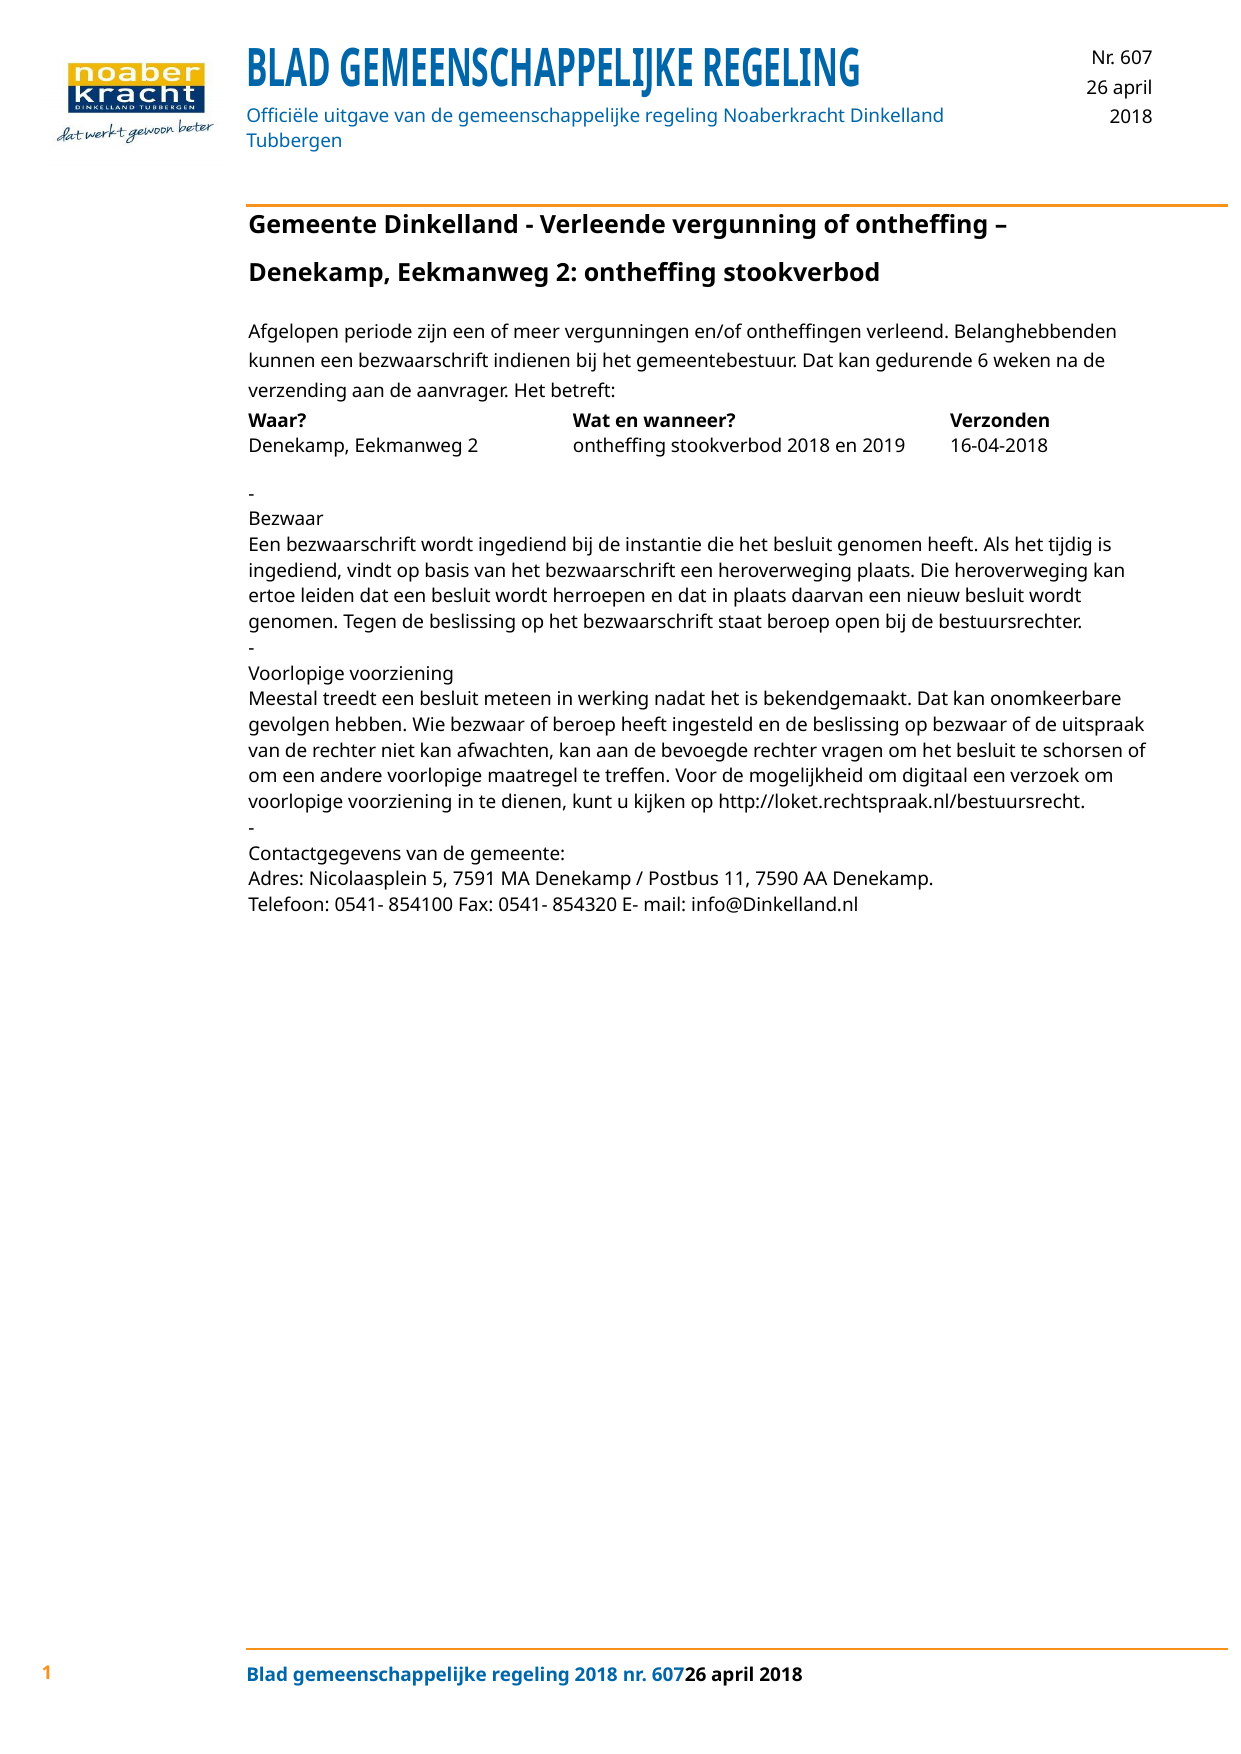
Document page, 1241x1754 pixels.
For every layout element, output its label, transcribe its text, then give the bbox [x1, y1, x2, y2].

text Meestal treedt een besluit meteen in werking nadat het is bekendgemaakt. Dat kan onomkeerbare gevolgen hebben. Wie bezwaar of beroep heeft ingesteld en de beslissing op bezwaar of de uitspraak van de rechter niet kan afwachten, kan aan de bevoegde rechter vragen om het besluit te schorsen of om een andere voorlopige maatregel te treffen. Voor de mogelijkheid om digitaal een verzoek om voorlopige voorziening in te dienen, kunt u kijken op http://loket.rechtspraak.nl/bestuursrecht. [248, 686, 1152, 814]
text Afgelopen periode zijn een of meer vergunningen en/of ontheffingen verleend. Belanghebbenden kunnen een bezwaarschrift indienen bij het gemeentebestuur. Dat kan gedurende 6 weken na de verzending aan de aanvrager. Het betreft: [248, 318, 1152, 403]
text Adres: Nicolaasplein 5, 7591 MA Denekamp / Postbus 11, 7590 AA Denekamp. [248, 866, 1152, 891]
table_cell 16-04-2018 [950, 433, 1152, 458]
text - [248, 814, 1152, 840]
text Bezwaar [248, 505, 1152, 531]
text Voorlopige voorziening [248, 660, 1152, 686]
text Contactgegevens van de gemeente: [248, 840, 1152, 866]
text Gemeente Dinkelland - Verleende vergunning of ontheffing – Denekamp, Eekmanweg 2: ontheffing stookverbod [248, 207, 1152, 288]
table_header Wat en wanneer? [573, 407, 950, 432]
text - [248, 480, 1152, 505]
table_header Verzonden [950, 407, 1152, 432]
text Een bezwaarschrift wordt ingediend bij de instantie die het besluit genomen heeft. Als het tijdig is ingediend, vindt op basis van het bezwaarschrift een heroverweging plaats. Die heroverweging kan ertoe leiden dat een besluit wordt herroepen en dat in plaats daarvan een nieuw besluit wordt genomen. Tegen de beslissing op het bezwaarschrift staat beroep open bij de bestuursrechter. [248, 531, 1152, 634]
table_cell Denekamp, Eekmanweg 2 [248, 433, 573, 458]
text - [248, 634, 1152, 660]
table_header Waar? [248, 407, 573, 432]
table_cell ontheffing stookverbod 2018 en 2019 [573, 433, 950, 458]
picture [41, 47, 231, 172]
text Telefoon: 0541- 854100 Fax: 0541- 854320 E- mail: info@Dinkelland.nl [248, 891, 1152, 917]
